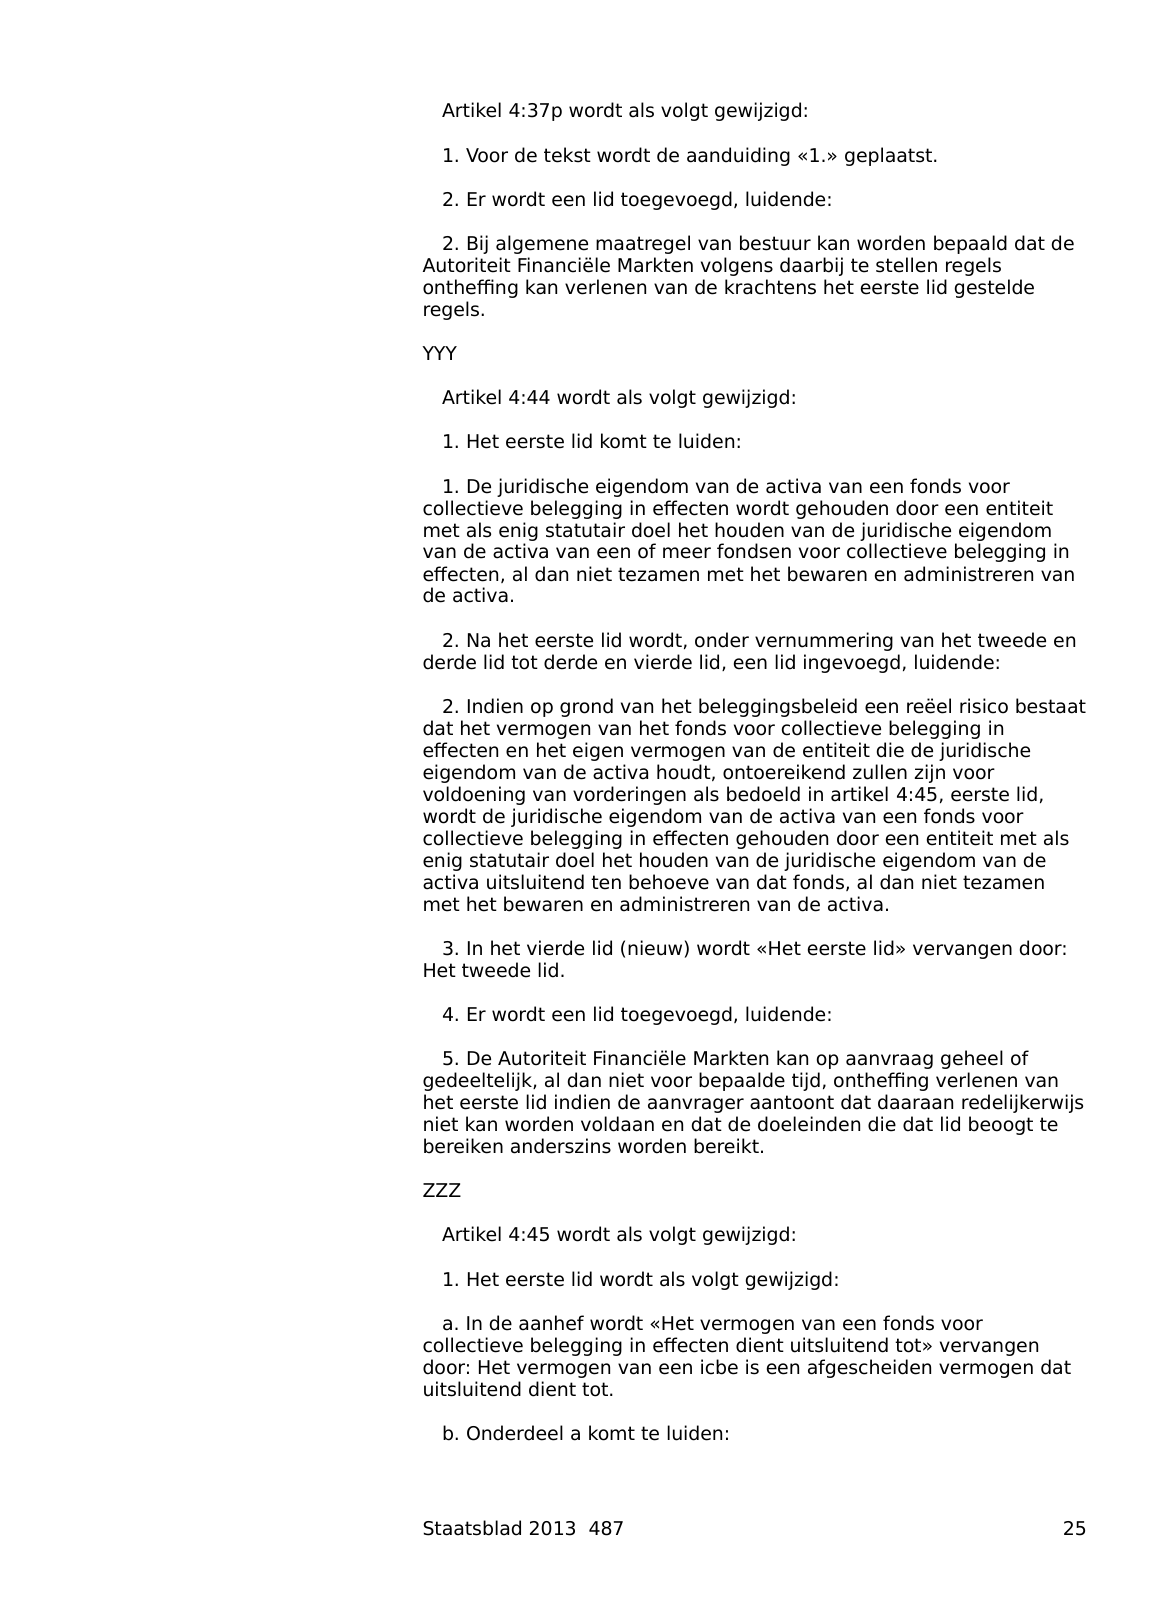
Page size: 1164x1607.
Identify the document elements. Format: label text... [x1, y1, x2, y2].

text 1. De juridische eigendom van de activa van een fonds voor collectieve belegging in effecten wordt gehouden door een entiteit met als enig statutair doel het houden van de juridische eigendom van de activa van een of meer fondsen voor collectieve belegging in effecten, al dan niet tezamen met het bewaren en administreren van de activa. [422, 476, 1087, 607]
text 1. Het eerste lid komt te luiden: [422, 431, 1087, 453]
text 2. Indien op grond van het beleggingsbeleid een reëel risico bestaat dat het vermogen van het fonds voor collectieve belegging in effecten en het eigen vermogen van de entiteit die de juridische eigendom van de activa houdt, ontoereikend zullen zijn voor voldoening van vorderingen als bedoeld in artikel 4:45, eerste lid, wordt de juridische eigendom van de activa van een fonds voor collectieve belegging in effecten gehouden door een entiteit met als enig statutair doel het houden van de juridische eigendom van de activa uitsluitend ten behoeve van dat fonds, al dan niet tezamen met het bewaren en administreren van de activa. [422, 696, 1087, 916]
text Artikel 4:45 wordt als volgt gewijzigd: [422, 1224, 1087, 1246]
text Artikel 4:44 wordt als volgt gewijzigd: [422, 387, 1087, 409]
text 5. De Autoriteit Financiële Markten kan op aanvraag geheel of gedeeltelijk, al dan niet voor bepaalde tijd, ontheffing verlenen van het eerste lid indien de aanvrager aantoont dat daaraan redelijkerwijs niet kan worden voldaan en dat de doeleinden die dat lid beoogt te bereiken anderszins worden bereikt. [422, 1048, 1087, 1158]
text Artikel 4:37p wordt als volgt gewijzigd: [422, 100, 1087, 122]
text 1. Voor de tekst wordt de aanduiding «1.» geplaatst. [422, 144, 1087, 167]
text 2. Bij algemene maatregel van bestuur kan worden bepaald dat de Autoriteit Financiële Markten volgens daarbij te stellen regels ontheffing kan verlenen van de krachtens het eerste lid gestelde regels. [422, 233, 1087, 321]
text YYY [422, 343, 1087, 365]
text 4. Er wordt een lid toegevoegd, luidende: [422, 1004, 1087, 1026]
text ZZZ [422, 1180, 1087, 1202]
text 2. Na het eerste lid wordt, onder vernummering van het tweede en derde lid tot derde en vierde lid, een lid ingevoegd, luidende: [422, 629, 1087, 673]
text 3. In het vierde lid (nieuw) wordt «Het eerste lid» vervangen door: Het tweede lid. [422, 938, 1087, 982]
text b. Onderdeel a komt te luiden: [422, 1423, 1087, 1445]
text a. In de aanhef wordt «Het vermogen van een fonds voor collectieve belegging in effecten dient uitsluitend tot» vervangen door: Het vermogen van een icbe is een afgescheiden vermogen dat uitsluitend dient tot. [422, 1313, 1087, 1401]
text 2. Er wordt een lid toegevoegd, luidende: [422, 189, 1087, 211]
text 1. Het eerste lid wordt als volgt gewijzigd: [422, 1268, 1087, 1290]
